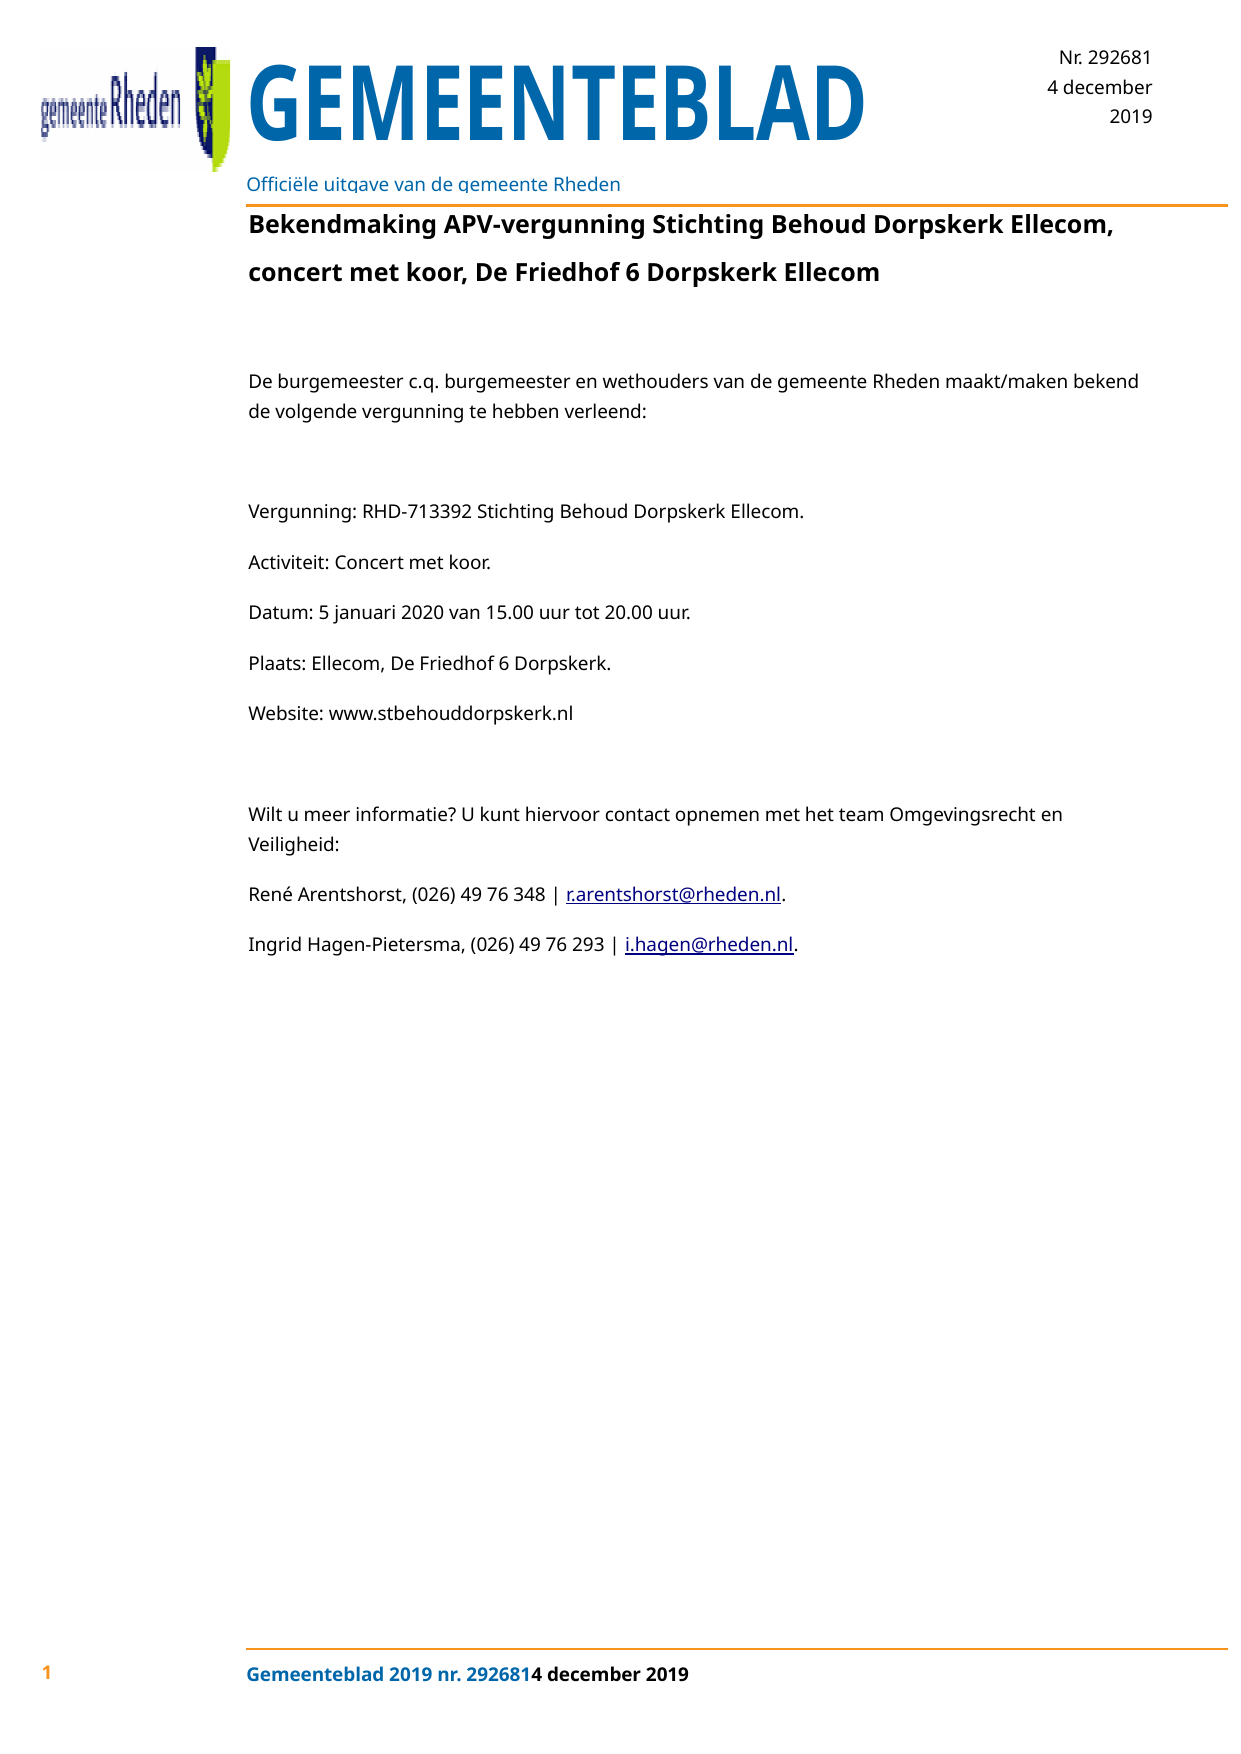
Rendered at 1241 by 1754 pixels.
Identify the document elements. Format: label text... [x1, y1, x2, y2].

text Vergunning: RHD-713392 Stichting Behoud Dorpskerk Ellecom. [248, 499, 1152, 524]
text Bekendmaking APV-vergunning Stichting Behoud Dorpskerk Ellecom, concert met koor, De Friedhof 6 Dorpskerk Ellecom [248, 207, 1152, 288]
text Activiteit: Concert met koor. [248, 549, 1152, 575]
picture [41, 47, 231, 172]
text René Arentshorst, (026) 49 76 348 | r.arentshorst@rheden.nl. [248, 881, 1152, 907]
text Ingrid Hagen-Pietersma, (026) 49 76 293 | i.hagen@rheden.nl. [248, 932, 1152, 957]
text Wilt u meer informatie? U kunt hiervoor contact opnemen met het team Omgevingsrecht en Veiligheid: [248, 801, 1152, 857]
text Plaats: Ellecom, De Friedhof 6 Dorpskerk. [248, 650, 1152, 676]
text De burgemeester c.q. burgemeester en wethouders van de gemeente Rheden maakt/maken bekend de volgende vergunning te hebben verleend: [248, 368, 1152, 424]
text Website: www.stbehouddorpskerk.nl [248, 700, 1152, 726]
text Datum: 5 januari 2020 van 15.00 uur tot 20.00 uur. [248, 599, 1152, 625]
